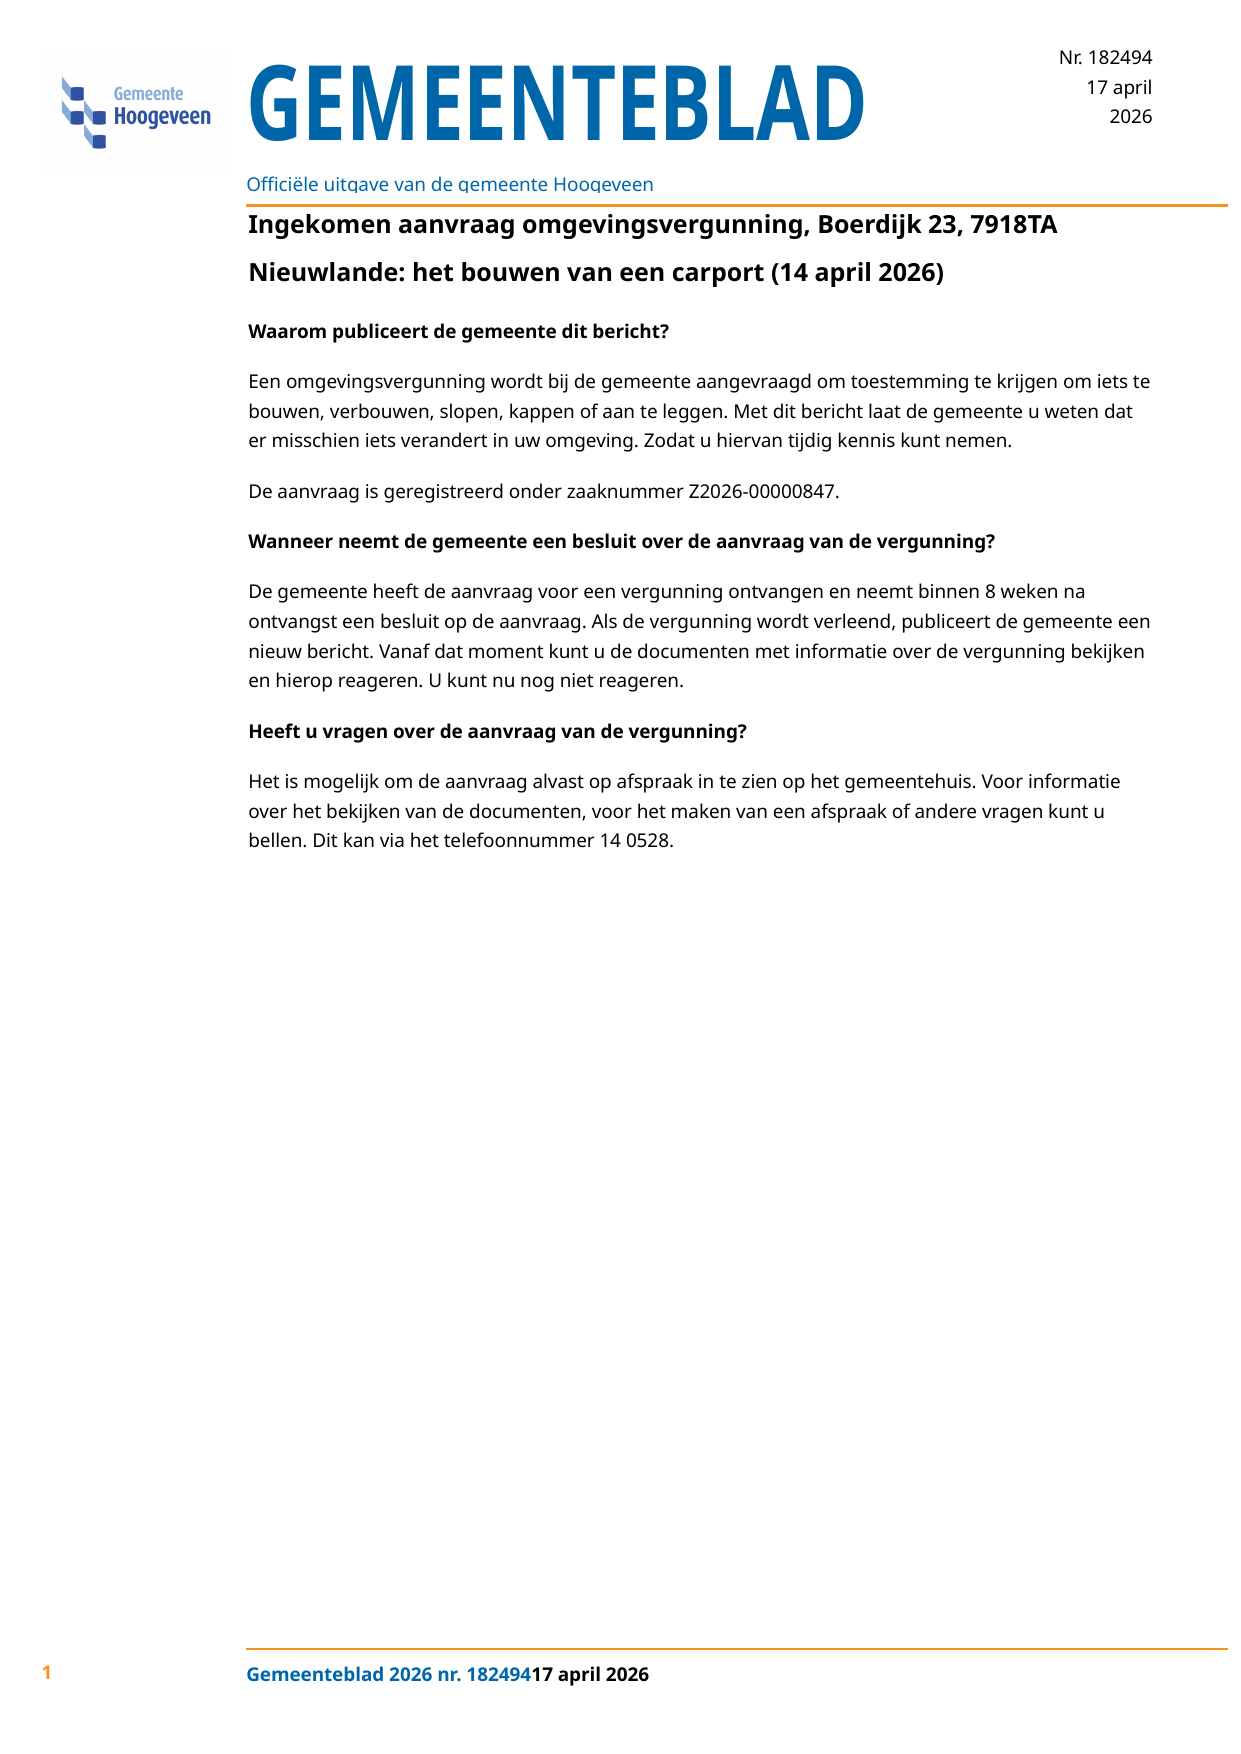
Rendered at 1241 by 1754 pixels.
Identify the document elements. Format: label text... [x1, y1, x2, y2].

text De gemeente heeft de aanvraag voor een vergunning ontvangen en neemt binnen 8 weken na ontvangst een besluit op de aanvraag. Als de vergunning wordt verleend, publiceert de gemeente een nieuw bericht. Vanaf dat moment kunt u de documenten met informatie over de vergunning bekijken en hierop reageren. U kunt nu nog niet reageren. [248, 579, 1152, 693]
picture [41, 47, 231, 172]
text Een omgevingsvergunning wordt bij de gemeente aangevraagd om toestemming te krijgen om iets te bouwen, verbouwen, slopen, kappen of aan te leggen. Met dit bericht laat de gemeente u weten dat er misschien iets verandert in uw omgeving. Zodat u hiervan tijdig kennis kunt nemen. [248, 368, 1152, 453]
text Ingekomen aanvraag omgevingsvergunning, Boerdijk 23, 7918TA Nieuwlande: het bouwen van een carport (14 april 2026) [248, 207, 1152, 288]
text Heeft u vragen over de aanvraag van de vergunning? [248, 718, 1152, 744]
text Wanneer neemt de gemeente een besluit over de aanvraag van de vergunning? [248, 528, 1152, 554]
text Waarom publiceert de gemeente dit bericht? [248, 318, 1152, 344]
text Het is mogelijk om de aanvraag alvast op afspraak in te zien op het gemeentehuis. Voor informatie over het bekijken van de documenten, voor het maken van een afspraak of andere vragen kunt u bellen. Dit kan via het telefoonnummer 14 0528. [248, 768, 1152, 853]
text De aanvraag is geregistreerd onder zaaknummer Z2026-00000847. [248, 478, 1152, 504]
